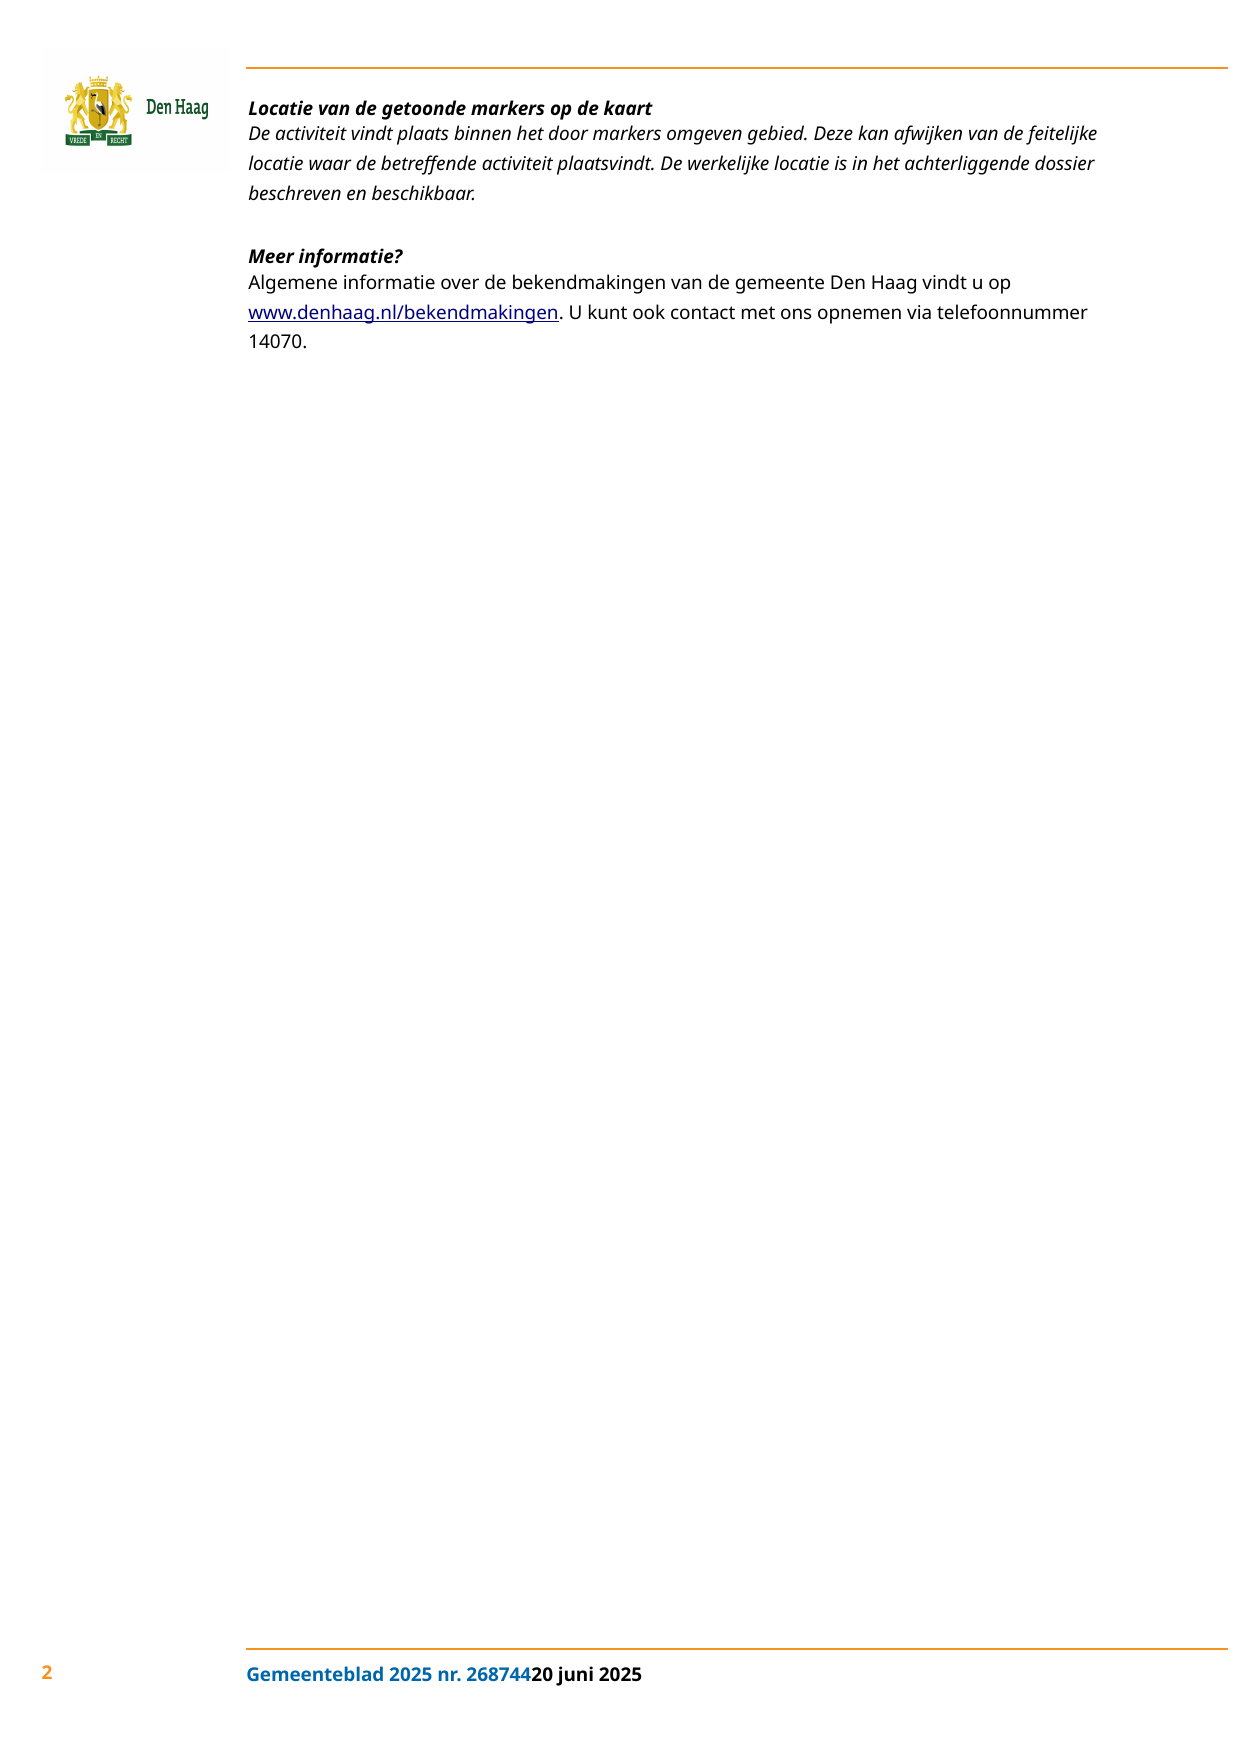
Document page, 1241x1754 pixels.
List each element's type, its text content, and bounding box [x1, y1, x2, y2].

text Meer informatie? [248, 244, 1152, 269]
text Algemene informatie over de bekendmakingen van de gemeente Den Haag vindt u op www.denhaag.nl/bekendmakingen. U kunt ook contact met ons opnemen via telefoonnummer 14070. [248, 269, 1152, 354]
text De activiteit vindt plaats binnen het door markers omgeven gebied. Deze kan afwijken van de feitelijke locatie waar de betreffende activiteit plaatsvindt. De werkelijke locatie is in het achterliggende dossier beschreven en beschikbaar. [248, 121, 1152, 205]
text Locatie van de getoonde markers op de kaart [248, 95, 1152, 121]
picture [41, 47, 231, 172]
